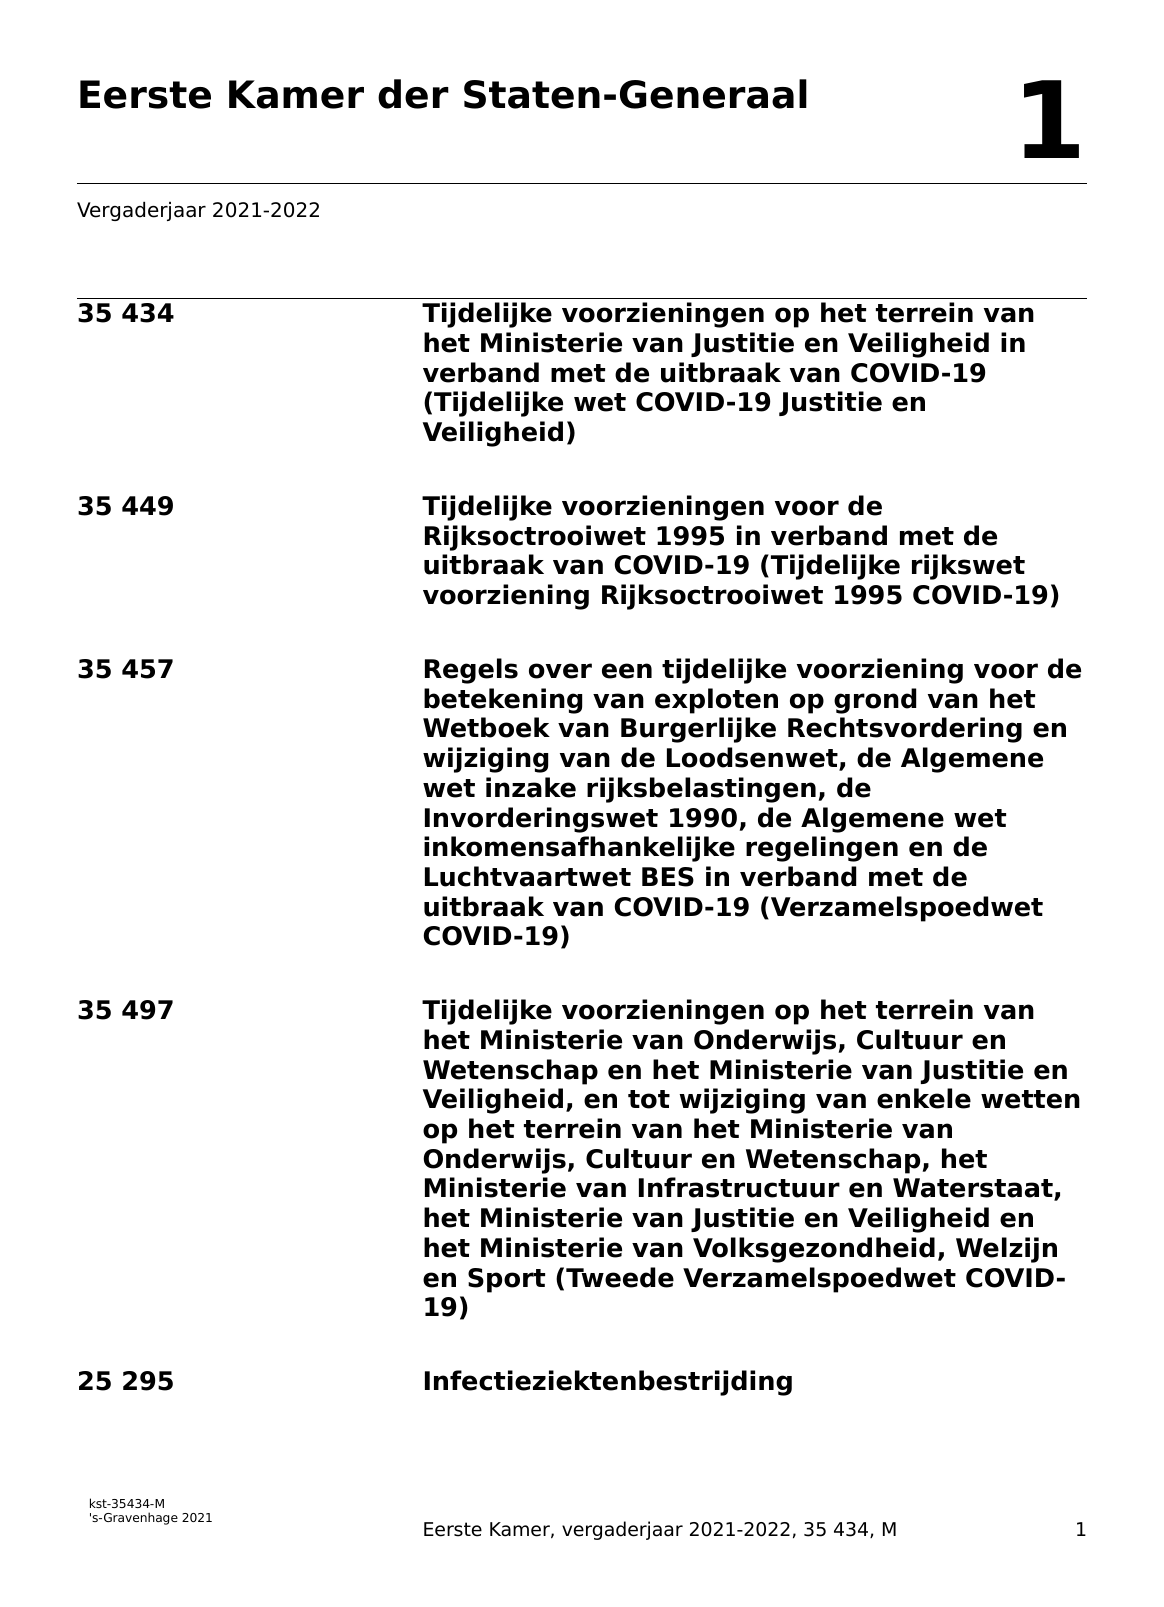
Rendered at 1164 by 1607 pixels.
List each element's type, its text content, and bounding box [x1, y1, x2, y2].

table_cell Vergaderjaar 2021-2022 [77, 184, 1087, 298]
text kst-35434-M [88, 1497, 323, 1511]
subtitle 35 434 Tijdelijke voorzieningen op het terrein van het Ministerie van Justitie en Veiligheid in verband met de uitbraak van COVID-19 (Tijdelijke wet COVID-19 Justitie en Veiligheid) [77, 299, 1087, 447]
subtitle 35 457 Regels over een tijdelijke voorziening voor de betekening van exploten op grond van het Wetboek van Burgerlijke Rechtsvordering en wijziging van de Loodsenwet, de Algemene wet inzake rijksbelastingen, de Invorderingswet 1990, de Algemene wet inkomensafhankelijke regelingen en de Luchtvaartwet BES in verband met de uitbraak van COVID-19 (Verzamelspoedwet COVID-19) [77, 655, 1087, 952]
table_header 1 [886, 59, 1087, 183]
subtitle 35 497 Tijdelijke voorzieningen op het terrein van het Ministerie van Onderwijs, Cultuur en Wetenschap en het Ministerie van Justitie en Veiligheid, en tot wijziging van enkele wetten op het terrein van het Ministerie van Onderwijs, Cultuur en Wetenschap, het Ministerie van Infrastructuur en Waterstaat, het Ministerie van Justitie en Veiligheid en het Ministerie van Volksgezondheid, Welzijn en Sport (Tweede Verzamelspoedwet COVID-19) [77, 996, 1087, 1323]
table_header Eerste Kamer der Staten-Generaal [77, 59, 886, 183]
subtitle 35 449 Tijdelijke voorzieningen voor de Rijksoctrooiwet 1995 in verband met de uitbraak van COVID-19 (Tijdelijke rijkswet voorziening Rijksoctrooiwet 1995 COVID-19) [77, 492, 1087, 611]
subtitle 25 295 Infectieziektenbestrijding [77, 1367, 1087, 1397]
text 's-Gravenhage 2021 [88, 1511, 323, 1525]
